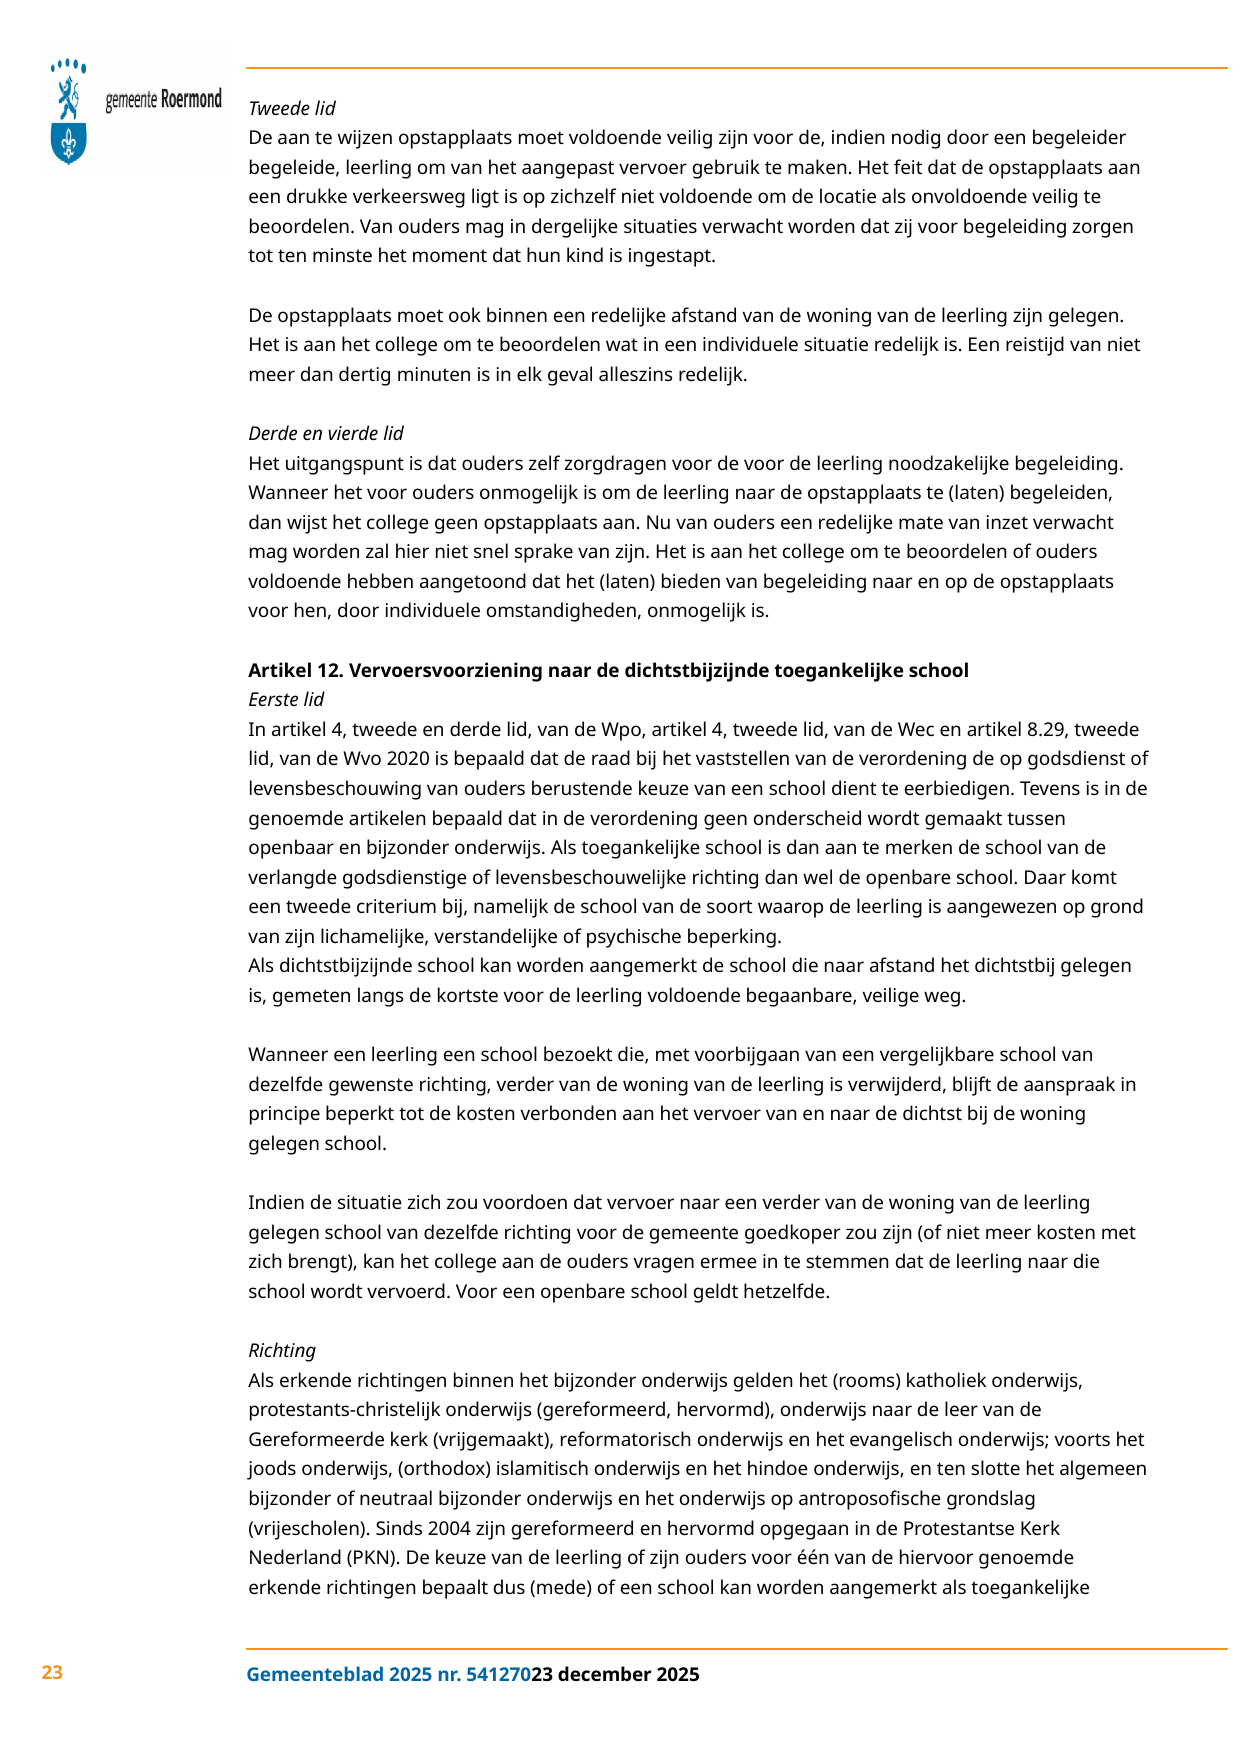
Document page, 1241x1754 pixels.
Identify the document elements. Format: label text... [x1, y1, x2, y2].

text Wanneer een leerling een school bezoekt die, met voorbijgaan van een vergelijkbare school van dezelfde gewenste richting, verder van de woning van de leerling is verwijderd, blijft de aanspraak in principe beperkt tot de kosten verbonden aan het vervoer van en naar de dichtst bij de woning gelegen school. [248, 1041, 1152, 1156]
text Als dichtstbijzijnde school kan worden aangemerkt de school die naar afstand het dichtstbij gelegen is, gemeten langs de kortste voor de leerling voldoende begaanbare, veilige weg. [248, 953, 1152, 1008]
text Als erkende richtingen binnen het bijzonder onderwijs gelden het (rooms) katholiek onderwijs, protestants-christelijk onderwijs (gereformeerd, hervormd), onderwijs naar de leer van de Gereformeerde kerk (vrijgemaakt), reformatorisch onderwijs en het evangelisch onderwijs; voorts het joods onderwijs, (orthodox) islamitisch onderwijs en het hindoe onderwijs, en ten slotte het algemeen bijzonder of neutraal bijzonder onderwijs en het onderwijs op antroposofische grondslag (vrijescholen). Sinds 2004 zijn gereformeerd en hervormd opgegaan in de Protestantse Kerk Nederland (PKN). De keuze van de leerling of zijn ouders voor één van de hiervoor genoemde erkende richtingen bepaalt dus (mede) of een school kan worden aangemerkt als toegankelijke [248, 1367, 1152, 1600]
text De aan te wijzen opstapplaats moet voldoende veilig zijn voor de, indien nodig door een begeleider begeleide, leerling om van het aangepast vervoer gebruik te maken. Het feit dat de opstapplaats aan een drukke verkeersweg ligt is op zichzelf niet voldoende om de locatie als onvoldoende veilig te beoordelen. Van ouders mag in dergelijke situaties verwacht worden dat zij voor begeleiding zorgen tot ten minste het moment dat hun kind is ingestapt. [248, 124, 1152, 268]
text Tweede lid [248, 95, 1152, 121]
text Derde en vierde lid [248, 420, 1152, 446]
text Richting [248, 1337, 1152, 1363]
text De opstapplaats moet ook binnen een redelijke afstand van de woning van de leerling zijn gelegen. Het is aan het college om te beoordelen wat in een individuele situatie redelijk is. Een reistijd van niet meer dan dertig minuten is in elk geval alleszins redelijk. [248, 302, 1152, 387]
picture [41, 47, 231, 172]
text In artikel 4, tweede en derde lid, van de Wpo, artikel 4, tweede lid, van de Wec en artikel 8.29, tweede lid, van de Wvo 2020 is bepaald dat de raad bij het vaststellen van de verordening de op godsdienst of levensbeschouwing van ouders berustende keuze van een school dient te eerbiedigen. Tevens is in de genoemde artikelen bepaald dat in de verordening geen onderscheid wordt gemaakt tussen openbaar en bijzonder onderwijs. Als toegankelijke school is dan aan te merken de school van de verlangde godsdienstige of levensbeschouwelijke richting dan wel de openbare school. Daar komt een tweede criterium bij, namelijk de school van de soort waarop de leerling is aangewezen op grond van zijn lichamelijke, verstandelijke of psychische beperking. [248, 716, 1152, 949]
text Eerste lid [248, 686, 1152, 712]
text Indien de situatie zich zou voordoen dat vervoer naar een verder van de woning van de leerling gelegen school van dezelfde richting voor de gemeente goedkoper zou zijn (of niet meer kosten met zich brengt), kan het college aan de ouders vragen ermee in te stemmen dat de leerling naar die school wordt vervoerd. Voor een openbare school geldt hetzelfde. [248, 1189, 1152, 1304]
text Het uitgangspunt is dat ouders zelf zorgdragen voor de voor de leerling noodzakelijke begeleiding. Wanneer het voor ouders onmogelijk is om de leerling naar de opstapplaats te (laten) begeleiden, dan wijst het college geen opstapplaats aan. Nu van ouders een redelijke mate van inzet verwacht mag worden zal hier niet snel sprake van zijn. Het is aan het college om te beoordelen of ouders voldoende hebben aangetoond dat het (laten) bieden van begeleiding naar en op de opstapplaats voor hen, door individuele omstandigheden, onmogelijk is. [248, 450, 1152, 623]
text Artikel 12. Vervoersvoorziening naar de dichtstbijzijnde toegankelijke school [248, 657, 1152, 683]
